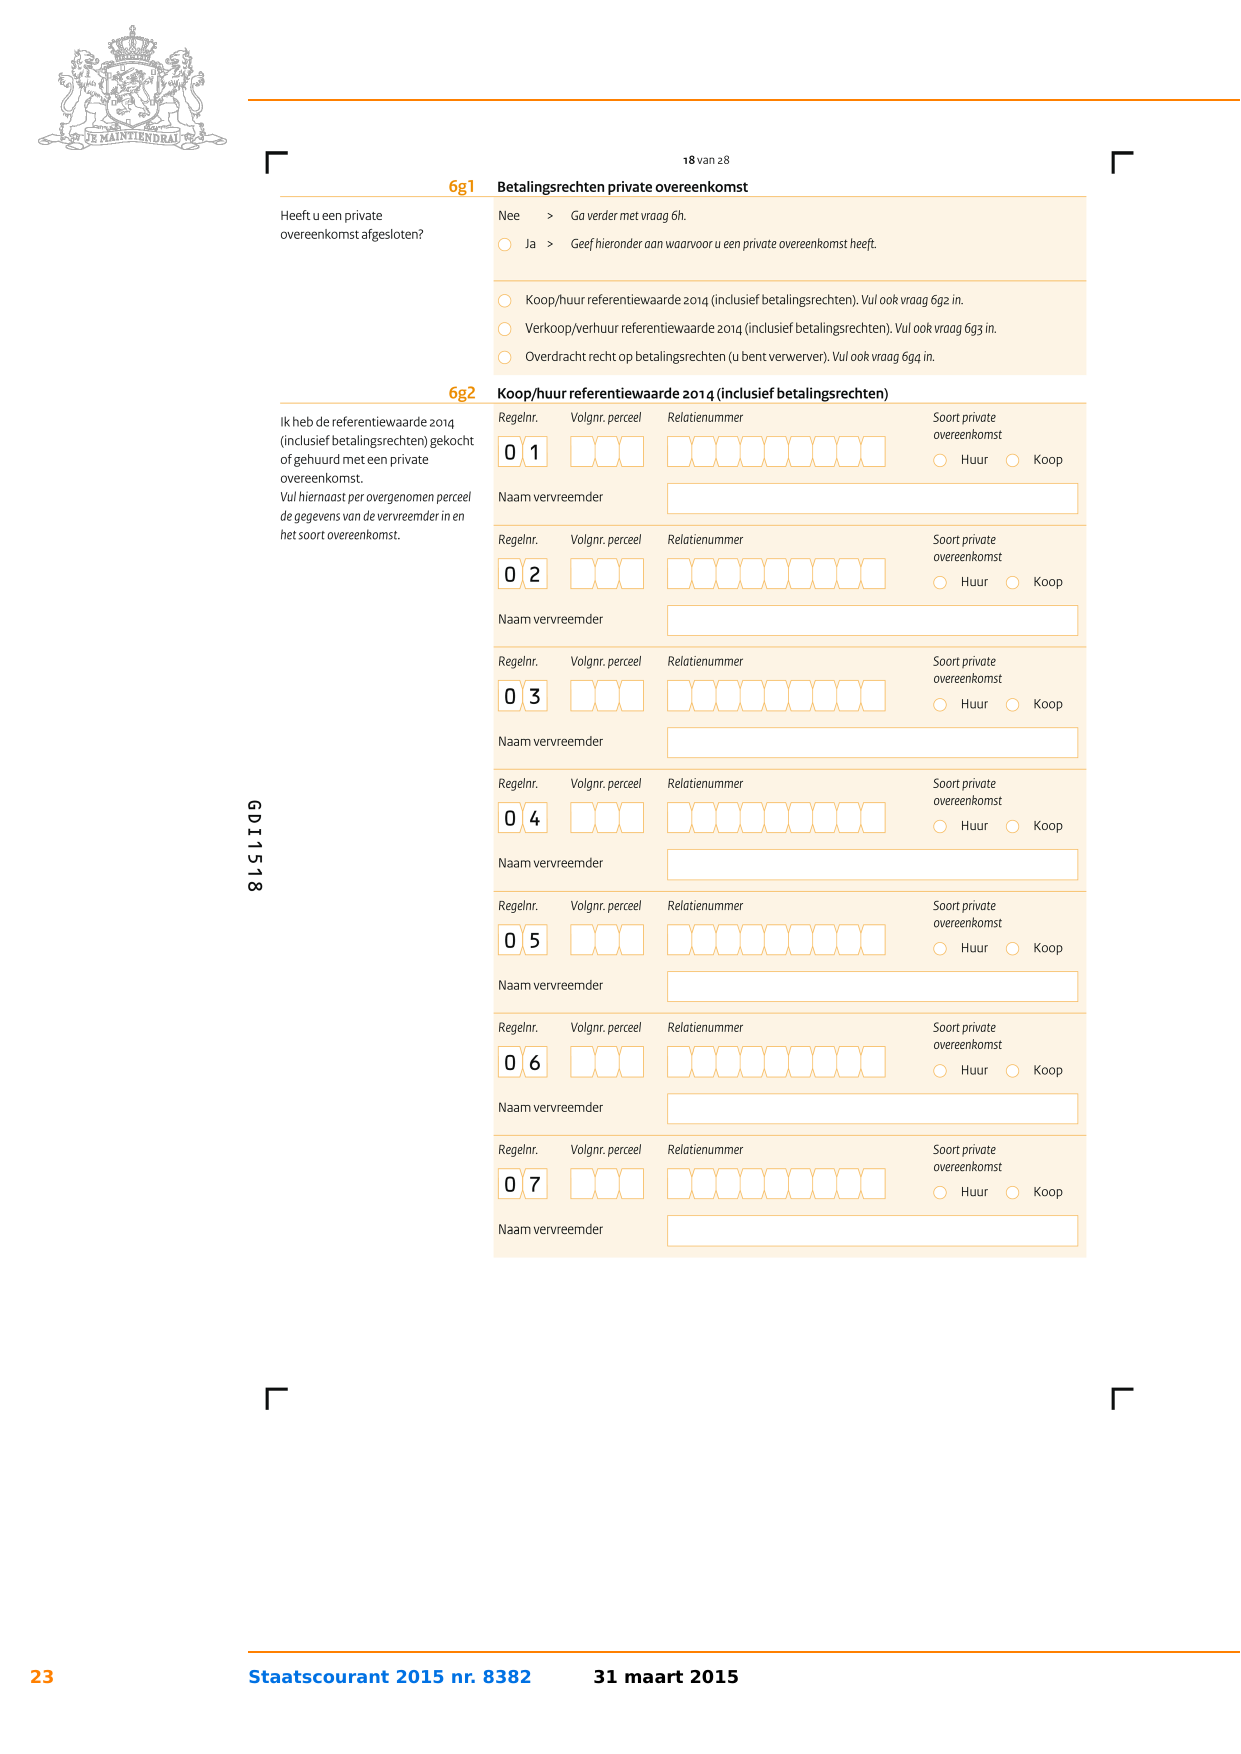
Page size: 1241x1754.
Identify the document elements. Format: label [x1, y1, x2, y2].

picture [38, 25, 227, 150]
picture [248, 151, 1134, 1410]
